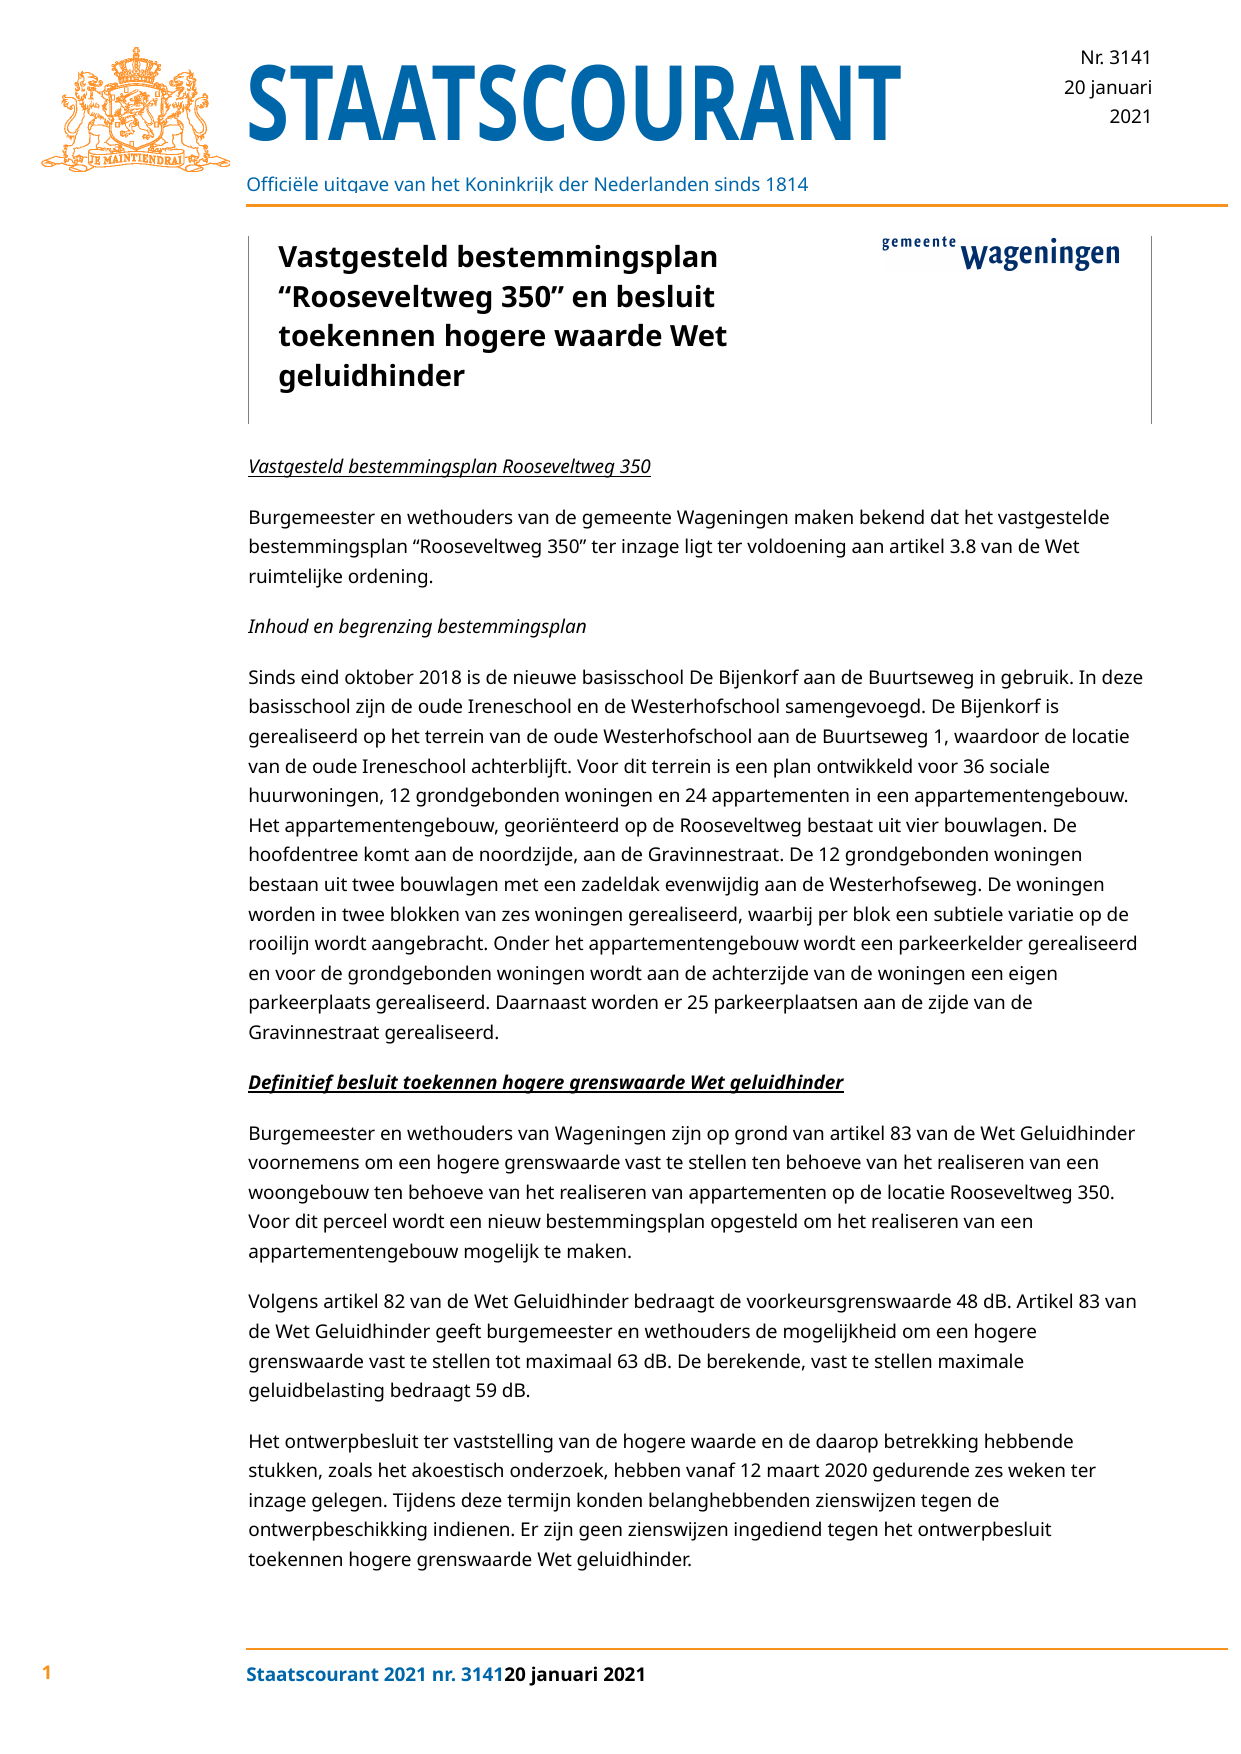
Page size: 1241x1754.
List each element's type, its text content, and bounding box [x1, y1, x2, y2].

text Sinds eind oktober 2018 is de nieuwe basisschool De Bijenkorf aan de Buurtseweg in gebruik. In deze basisschool zijn de oude Ireneschool en de Westerhofschool samengevoegd. De Bijenkorf is gerealiseerd op het terrein van de oude Westerhofschool aan de Buurtseweg 1, waardoor de locatie van de oude Ireneschool achterblijft. Voor dit terrein is een plan ontwikkeld voor 36 sociale huurwoningen, 12 grondgebonden woningen en 24 appartementen in een appartementengebouw. Het appartementengebouw, georiënteerd op de Rooseveltweg bestaat uit vier bouwlagen. De hoofdentree komt aan de noordzijde, aan de Gravinnestraat. De 12 grondgebonden woningen bestaan uit twee bouwlagen met een zadeldak evenwijdig aan de Westerhofseweg. De woningen worden in twee blokken van zes woningen gerealiseerd, waarbij per blok een subtiele variatie op de rooilijn wordt aangebracht. Onder het appartementengebouw wordt een parkeerkelder gerealiseerd en voor de grondgebonden woningen wordt aan de achterzijde van de woningen een eigen parkeerplaats gerealiseerd. Daarnaast worden er 25 parkeerplaatsen aan de zijde van de Gravinnestraat gerealiseerd. [248, 664, 1152, 1045]
text Burgemeester en wethouders van Wageningen zijn op grond van artikel 83 van de Wet Geluidhinder voornemens om een hogere grenswaarde vast te stellen ten behoeve van het realiseren van een woongebouw ten behoeve van het realiseren van appartementen op de locatie Rooseveltweg 350. Voor dit perceel wordt een nieuw bestemmingsplan opgesteld om het realiseren van een appartementengebouw mogelijk te maken. [248, 1120, 1152, 1264]
table_header [850, 236, 1151, 424]
text Burgemeester en wethouders van de gemeente Wageningen maken bekend dat het vastgestelde bestemmingsplan “Rooseveltweg 350” ter inzage ligt ter voldoening aan artikel 3.8 van de Wet ruimtelijke ordening. [248, 504, 1152, 589]
text Definitief besluit toekennen hogere grenswaarde Wet geluidhinder [248, 1069, 1152, 1095]
text Het ontwerpbesluit ter vaststelling van de hogere waarde en de daarop betrekking hebbende stukken, zoals het akoestisch onderzoek, hebben vanaf 12 maart 2020 gedurende zes weken ter inzage gelegen. Tijdens deze termijn konden belanghebbenden zienswijzen tegen de ontwerpbeschikking indienen. Er zijn geen zienswijzen ingediend tegen het ontwerpbesluit toekennen hogere grenswaarde Wet geluidhinder. [248, 1428, 1152, 1572]
text Vastgesteld bestemmingsplan Rooseveltweg 350 [248, 454, 1152, 479]
picture [882, 236, 1119, 271]
text Inhoud en begrenzing bestemmingsplan [248, 614, 1152, 639]
table_header Vastgesteld bestemmingsplan “Rooseveltweg 350” en besluit toekennen hogere waarde Wet geluidhinder [249, 236, 850, 424]
text Volgens artikel 82 van de Wet Geluidhinder bedraagt de voorkeursgrenswaarde 48 dB. Artikel 83 van de Wet Geluidhinder geeft burgemeester en wethouders de mogelijkheid om een hogere grenswaarde vast te stellen tot maximaal 63 dB. De berekende, vast te stellen maximale geluidbelasting bedraagt 59 dB. [248, 1289, 1152, 1403]
picture [41, 47, 231, 172]
